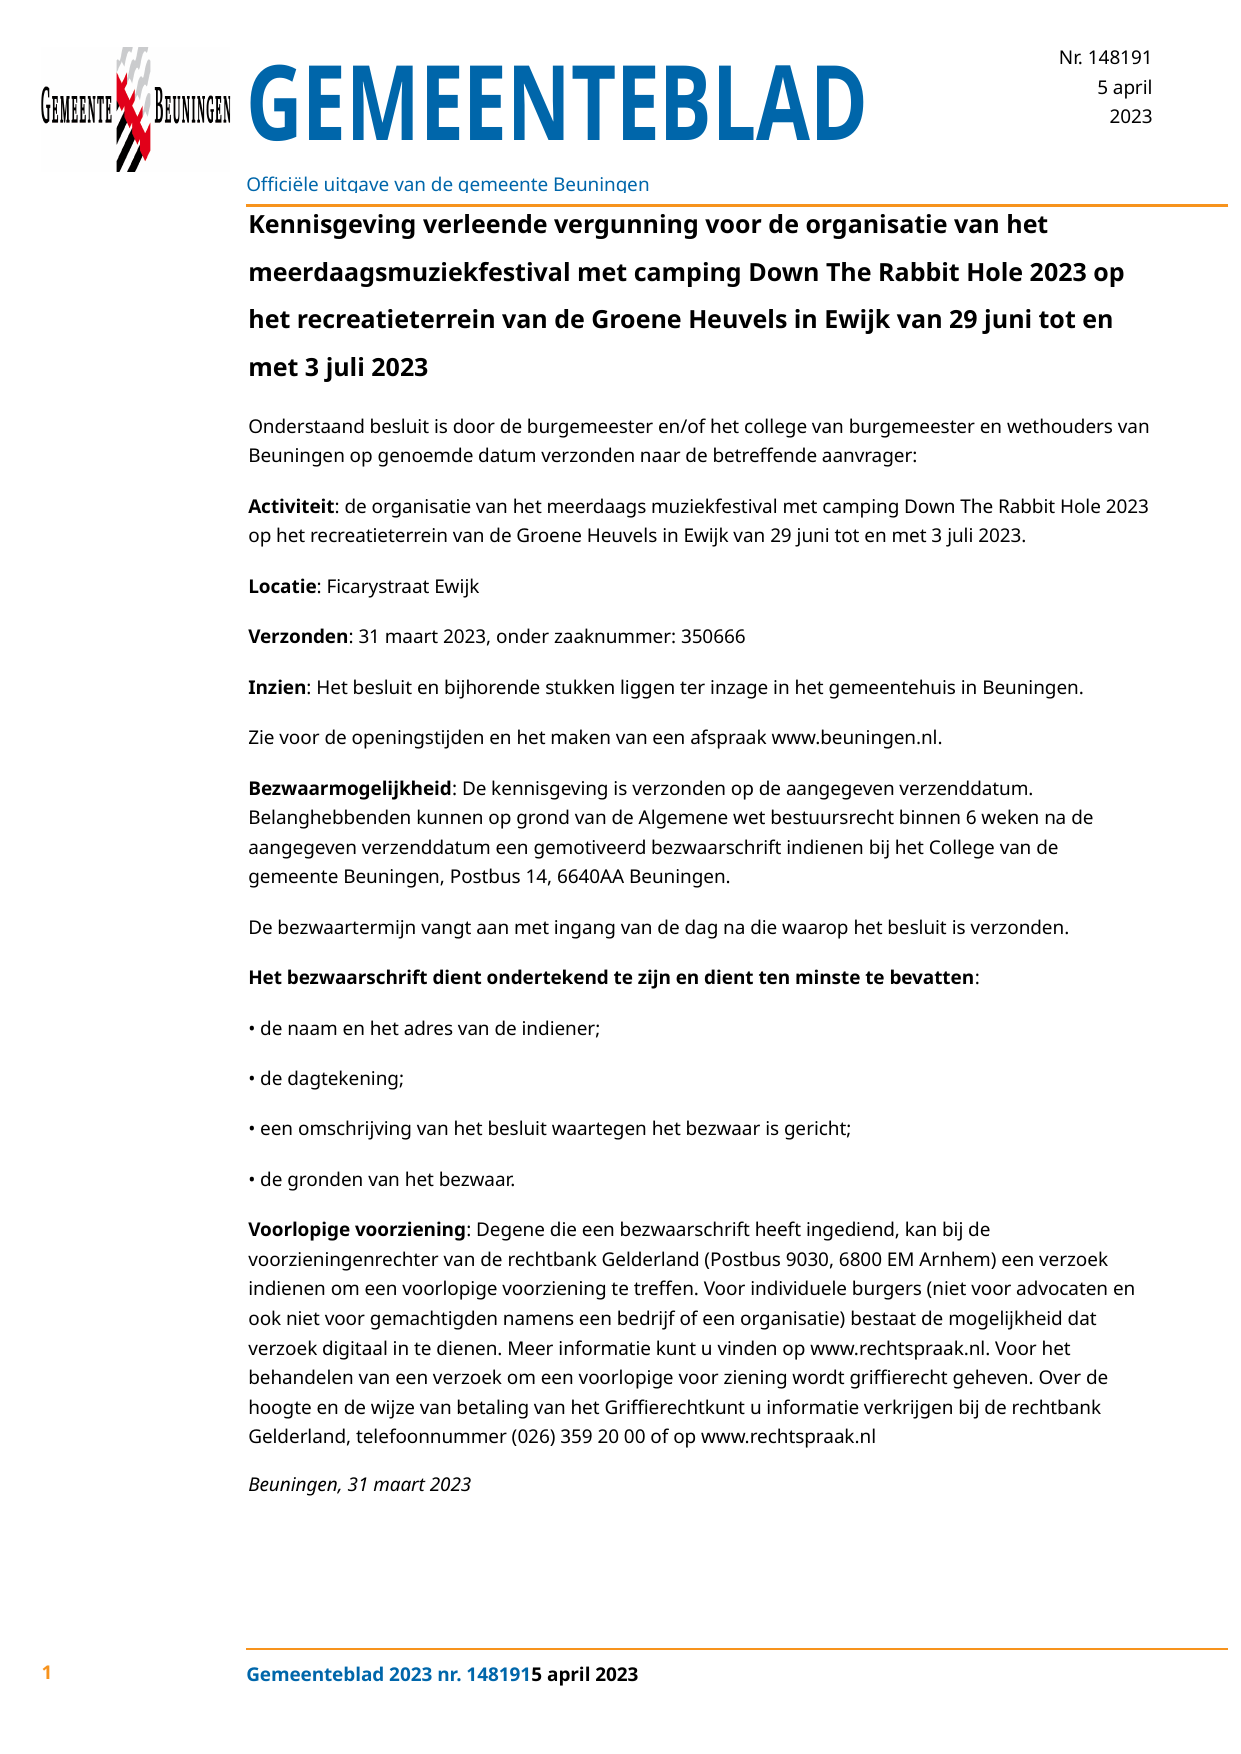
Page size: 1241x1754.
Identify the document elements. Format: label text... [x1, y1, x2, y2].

text Bezwaarmogelijkheid: De kennisgeving is verzonden op de aangegeven verzenddatum. Belanghebbenden kunnen op grond van de Algemene wet bestuursrecht binnen 6 weken na de aangegeven verzenddatum een gemotiveerd bezwaarschrift indienen bij het College van de gemeente Beuningen, Postbus 14, 6640AA Beuningen. [248, 775, 1152, 889]
text Zie voor de openingstijden en het maken van een afspraak www.beuningen.nl. [248, 724, 1152, 750]
text • de dagtekening; [248, 1065, 1152, 1091]
text Het bezwaarschrift dient ondertekend te zijn en dient ten minste te bevatten: [248, 964, 1152, 990]
text • de naam en het adres van de indiener; [248, 1015, 1152, 1041]
text Inzien: Het besluit en bijhorende stukken liggen ter inzage in het gemeentehuis in Beuningen. [248, 674, 1152, 700]
text Voorlopige voorziening: Degene die een bezwaarschrift heeft ingediend, kan bij de voorzieningenrechter van de rechtbank Gelderland (Postbus 9030, 6800 EM Arnhem) een verzoek indienen om een voorlopige voorziening te treffen. Voor individuele burgers (niet voor advocaten en ook niet voor gemachtigden namens een bedrijf of een organisatie) bestaat de mogelijkheid dat verzoek digitaal in te dienen. Meer informatie kunt u vinden op www.rechtspraak.nl. Voor het behandelen van een verzoek om een voorlopige voor ziening wordt griffierecht geheven. Over de hoogte en de wijze van betaling van het Griffierechtkunt u informatie verkrijgen bij de rechtbank Gelderland, telefoonnummer (026) 359 20 00 of op www.rechtspraak.nl [248, 1216, 1152, 1449]
text • de gronden van het bezwaar. [248, 1166, 1152, 1192]
text Kennisgeving verleende vergunning voor de organisatie van het meerdaagsmuziekfestival met camping Down The Rabbit Hole 2023 op het recreatieterrein van de Groene Heuvels in Ewijk van 29 juni tot en met 3 juli 2023 [248, 207, 1152, 384]
text • een omschrijving van het besluit waartegen het bezwaar is gericht; [248, 1116, 1152, 1141]
text Beuningen, 31 maart 2023 [248, 1471, 1152, 1497]
text Activiteit: de organisatie van het meerdaags muziekfestival met camping Down The Rabbit Hole 2023 op het recreatieterrein van de Groene Heuvels in Ewijk van 29 juni tot en met 3 juli 2023. [248, 493, 1152, 548]
text De bezwaartermijn vangt aan met ingang van de dag na die waarop het besluit is verzonden. [248, 914, 1152, 940]
picture [41, 47, 231, 172]
text Locatie: Ficarystraat Ewijk [248, 573, 1152, 599]
text Onderstaand besluit is door de burgemeester en/of het college van burgemeester en wethouders van Beuningen op genoemde datum verzonden naar de betreffende aanvrager: [248, 413, 1152, 468]
text Verzonden: 31 maart 2023, onder zaaknummer: 350666 [248, 623, 1152, 649]
